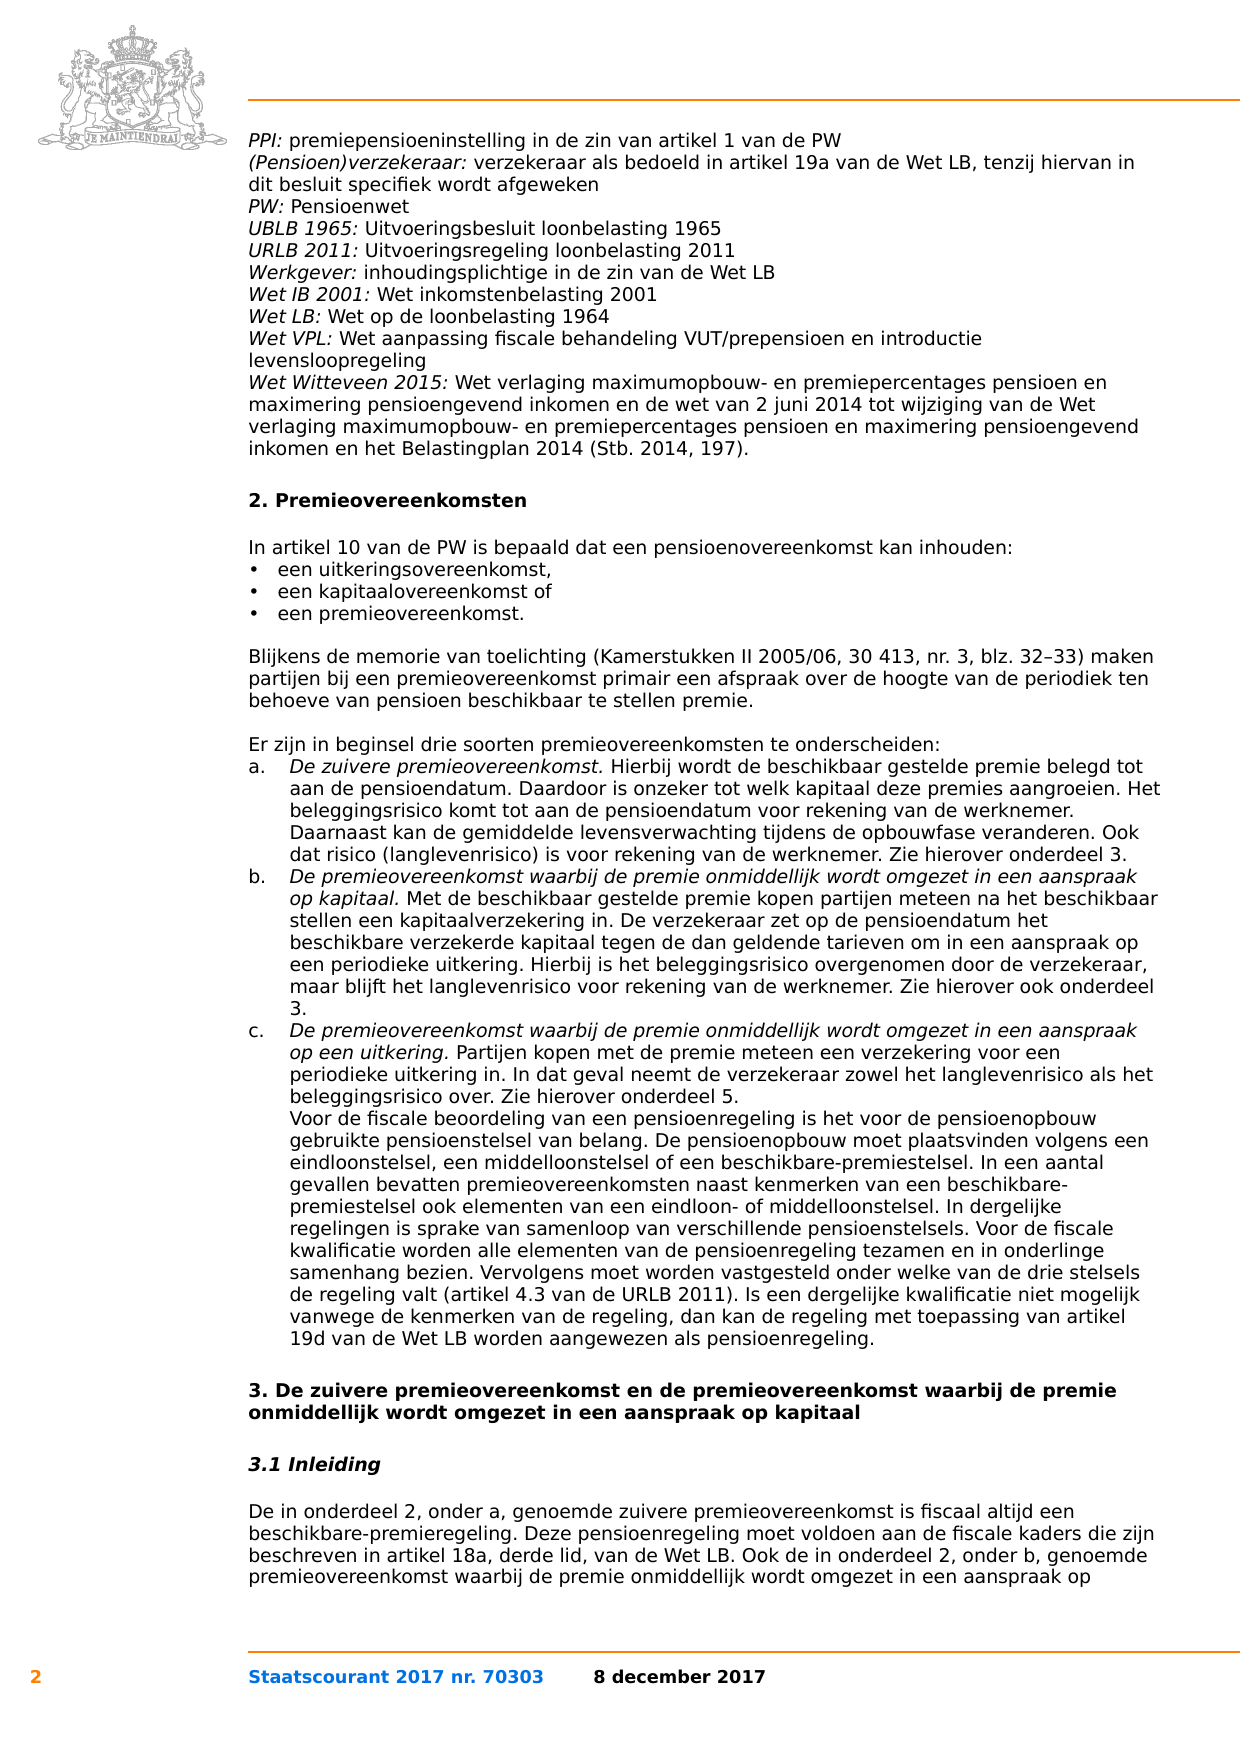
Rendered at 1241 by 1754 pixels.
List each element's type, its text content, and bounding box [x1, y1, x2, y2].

text • een uitkeringsovereenkomst, [248, 558, 1163, 581]
text b. De premieovereenkomst waarbij de premie onmiddellijk wordt omgezet in een aanspraak op kapitaal. Met de beschikbaar gestelde premie kopen partijen meteen na het beschikbaar stellen een kapitaalverzekering in. De verzekeraar zet op de pensioendatum het beschikbare verzekerde kapitaal tegen de dan geldende tarieven om in een aanspraak op een periodieke uitkering. Hierbij is het beleggingsrisico overgenomen door de verzekeraar, maar blijft het langlevenrisico voor rekening van de werknemer. Zie hierover ook onderdeel 3. [248, 866, 1163, 1020]
subtitle 2. Premieovereenkomsten [248, 489, 1163, 512]
text c. De premieovereenkomst waarbij de premie onmiddellijk wordt omgezet in een aanspraak op een uitkering. Partijen kopen met de premie meteen een verzekering voor een periodieke uitkering in. In dat geval neemt de verzekeraar zowel het langlevenrisico als het beleggingsrisico over. Zie hierover onderdeel 5. [248, 1020, 1163, 1108]
text Er zijn in beginsel drie soorten premieovereenkomsten te onderscheiden: [248, 734, 1163, 756]
subtitle 3.1 Inleiding [248, 1453, 1163, 1476]
text Werkgever: inhoudingsplichtige in de zin van de Wet LB [248, 262, 1163, 284]
text Wet IB 2001: Wet inkomstenbelasting 2001 [248, 284, 1163, 306]
picture [38, 25, 227, 150]
text UBLB 1965: Uitvoeringsbesluit loonbelasting 1965 [248, 218, 1163, 240]
text In artikel 10 van de PW is bepaald dat een pensioenovereenkomst kan inhouden: [248, 537, 1163, 558]
text Wet VPL: Wet aanpassing fiscale behandeling VUT/prepensioen en introductie levensloopregeling [248, 328, 1163, 372]
text PW: Pensioenwet [248, 196, 1163, 218]
text • een kapitaalovereenkomst of [248, 581, 1163, 602]
text PPI: premiepensioeninstelling in de zin van artikel 1 van de PW [248, 130, 1163, 152]
text URLB 2011: Uitvoeringsregeling loonbelasting 2011 [248, 240, 1163, 262]
text De in onderdeel 2, onder a, genoemde zuivere premieovereenkomst is fiscaal altijd een beschikbare-premieregeling. Deze pensioenregeling moet voldoen aan de fiscale kaders die zijn beschreven in artikel 18a, derde lid, van de Wet LB. Ook de in onderdeel 2, onder b, genoemde premieovereenkomst waarbij de premie onmiddellijk wordt omgezet in een aanspraak op [248, 1501, 1163, 1588]
subtitle 3. De zuivere premieovereenkomst en de premieovereenkomst waarbij de premie onmiddellijk wordt omgezet in een aanspraak op kapitaal [248, 1379, 1163, 1423]
text Blijkens de memorie van toelichting (Kamerstukken II 2005/06, 30 413, nr. 3, blz. 32–33) maken partijen bij een premieovereenkomst primair een afspraak over de hoogte van de periodiek ten behoeve van pensioen beschikbaar te stellen premie. [248, 646, 1163, 712]
text Voor de fiscale beoordeling van een pensioenregeling is het voor de pensioenopbouw gebruikte pensioenstelsel van belang. De pensioenopbouw moet plaatsvinden volgens een eindloonstelsel, een middelloonstelsel of een beschikbare-premiestelsel. In een aantal gevallen bevatten premieovereenkomsten naast kenmerken van een beschikbare-premiestelsel ook elementen van een eindloon- of middelloonstelsel. In dergelijke regelingen is sprake van samenloop van verschillende pensioenstelsels. Voor de fiscale kwalificatie worden alle elementen van de pensioenregeling tezamen en in onderlinge samenhang bezien. Vervolgens moet worden vastgesteld onder welke van de drie stelsels de regeling valt (artikel 4.3 van de URLB 2011). Is een dergelijke kwalificatie niet mogelijk vanwege de kenmerken van de regeling, dan kan de regeling met toepassing van artikel 19d van de Wet LB worden aangewezen als pensioenregeling. [289, 1108, 1163, 1349]
text • een premieovereenkomst. [248, 602, 1163, 624]
text Wet Witteveen 2015: Wet verlaging maximumopbouw- en premiepercentages pensioen en maximering pensioengevend inkomen en de wet van 2 juni 2014 tot wijziging van de Wet verlaging maximumopbouw- en premiepercentages pensioen en maximering pensioengevend inkomen en het Belastingplan 2014 (Stb. 2014, 197). [248, 372, 1163, 459]
text Wet LB: Wet op de loonbelasting 1964 [248, 306, 1163, 328]
text (Pensioen)verzekeraar: verzekeraar als bedoeld in artikel 19a van de Wet LB, tenzij hiervan in dit besluit specifiek wordt afgeweken [248, 152, 1163, 196]
text a. De zuivere premieovereenkomst. Hierbij wordt de beschikbaar gestelde premie belegd tot aan de pensioendatum. Daardoor is onzeker tot welk kapitaal deze premies aangroeien. Het beleggingsrisico komt tot aan de pensioendatum voor rekening van de werknemer. Daarnaast kan de gemiddelde levensverwachting tijdens de opbouwfase veranderen. Ook dat risico (langlevenrisico) is voor rekening van de werknemer. Zie hierover onderdeel 3. [248, 756, 1163, 866]
